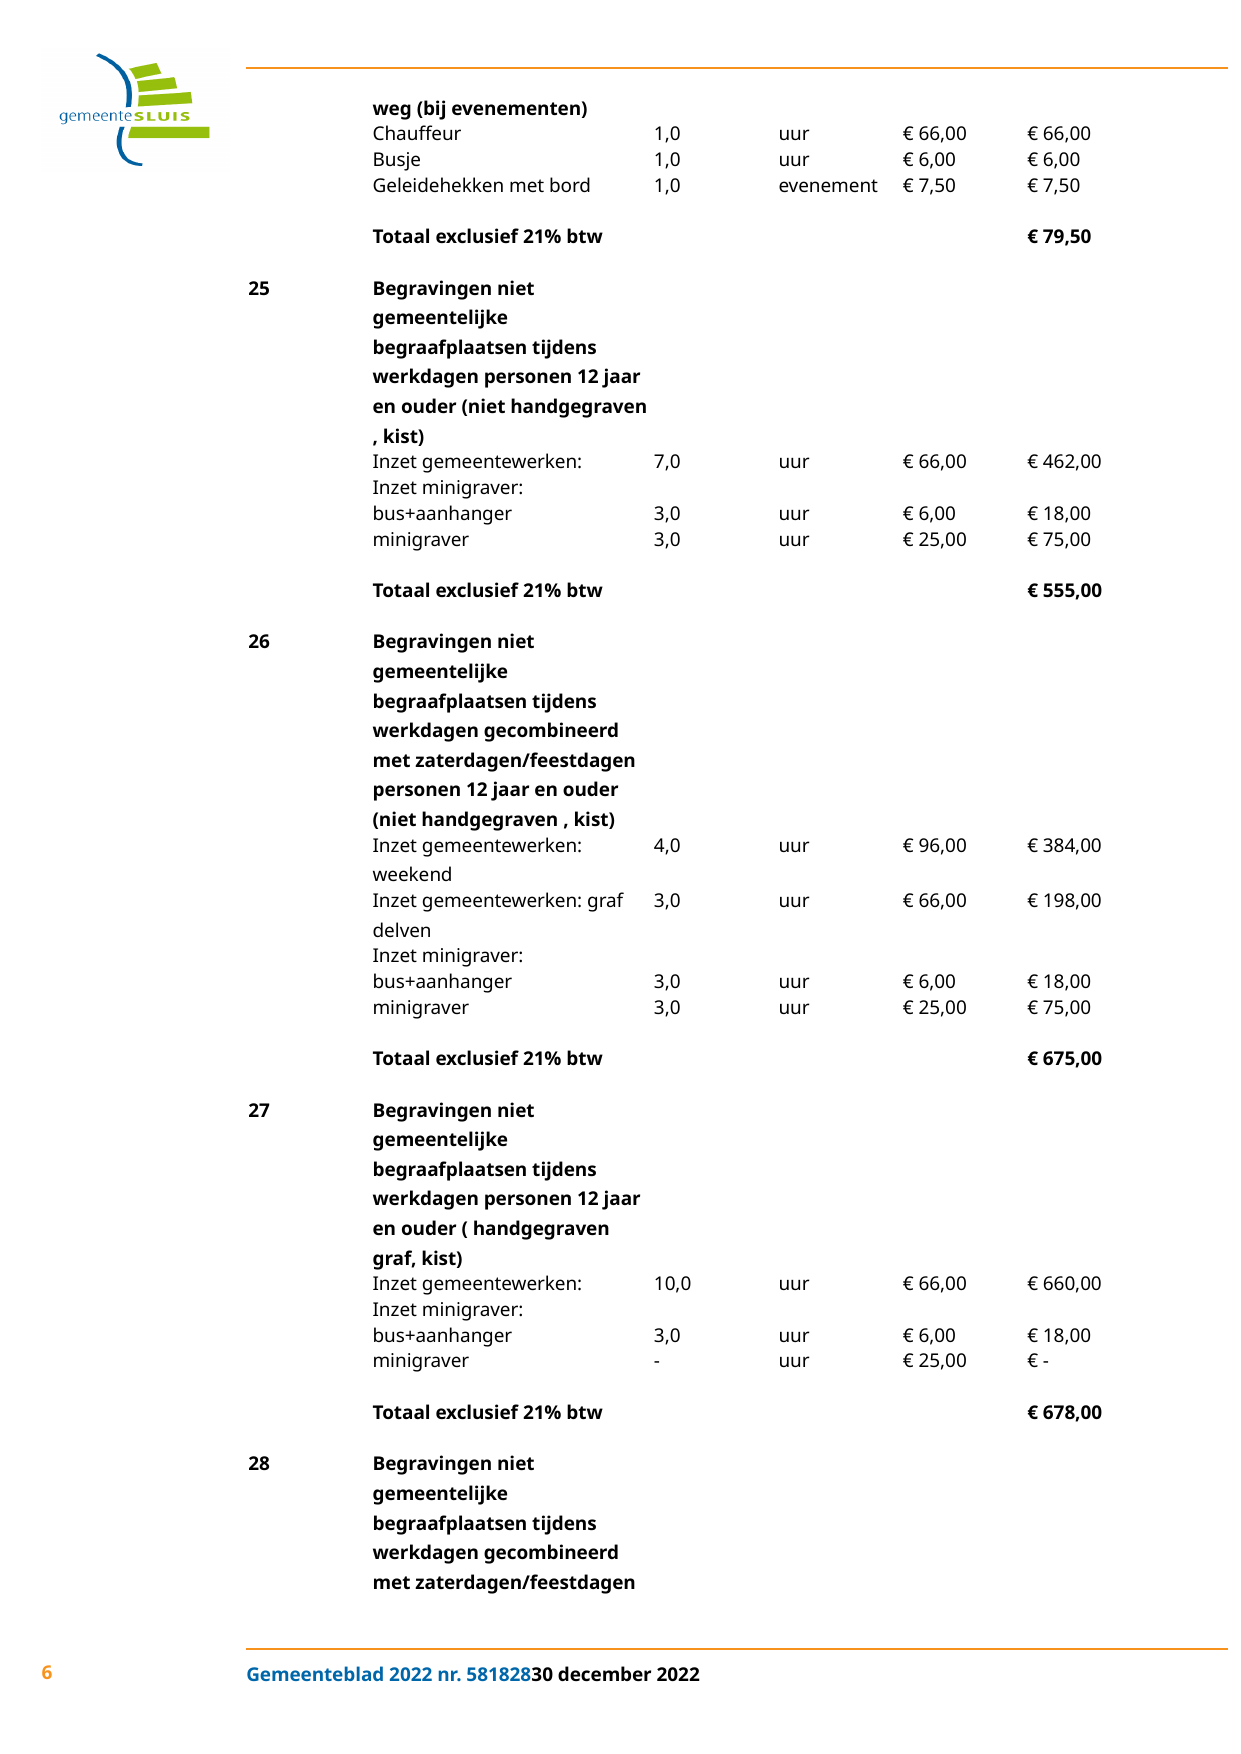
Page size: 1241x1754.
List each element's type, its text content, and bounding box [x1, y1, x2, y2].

table_cell [778, 1020, 903, 1045]
table_cell [248, 968, 372, 994]
table_cell [903, 551, 1027, 577]
table_cell € 384,00 [1027, 832, 1152, 887]
table_cell [654, 943, 778, 968]
table_cell [778, 1399, 903, 1425]
table_cell [903, 1071, 1027, 1097]
table_cell [903, 1020, 1027, 1045]
table_cell [778, 1425, 903, 1451]
table_cell [248, 1399, 372, 1425]
table_cell [248, 577, 372, 603]
table_cell [654, 1451, 778, 1595]
table_cell € 96,00 [903, 832, 1027, 887]
table_cell 3,0 [654, 500, 778, 526]
table_cell [248, 1425, 372, 1451]
table_cell [1027, 1020, 1152, 1045]
table_cell minigraver [373, 994, 654, 1020]
table_cell Inzet gemeentewerken: weekend [373, 832, 654, 887]
table_cell Inzet minigraver: [373, 1296, 654, 1322]
table_cell uur [778, 146, 903, 172]
table_cell [903, 1399, 1027, 1425]
table_cell [778, 551, 903, 577]
table_cell [654, 249, 778, 275]
table_cell Inzet gemeentewerken: graf delven [373, 887, 654, 942]
table_cell € 25,00 [903, 526, 1027, 551]
table_cell [1027, 1296, 1152, 1322]
table_cell Inzet gemeentewerken: [373, 449, 654, 474]
table_cell [248, 1348, 372, 1373]
table_cell [903, 1425, 1027, 1451]
table_cell [373, 1071, 654, 1097]
table_cell [1027, 249, 1152, 275]
table_cell [248, 146, 372, 172]
table_cell [778, 1097, 903, 1271]
table_cell € 25,00 [903, 994, 1027, 1020]
table_cell [248, 249, 372, 275]
table_cell [778, 249, 903, 275]
table_cell [248, 172, 372, 198]
table_cell € 7,50 [1027, 172, 1152, 198]
table_cell € 18,00 [1027, 968, 1152, 994]
table_cell € 79,50 [1027, 224, 1152, 249]
table_cell € 66,00 [903, 887, 1027, 942]
table_cell Inzet minigraver: [373, 474, 654, 500]
table_cell [1027, 275, 1152, 448]
table_cell [778, 275, 903, 448]
table_cell € 6,00 [903, 968, 1027, 994]
table_cell uur [778, 121, 903, 146]
table_cell [654, 198, 778, 223]
table_cell [373, 1374, 654, 1399]
table_cell [654, 551, 778, 577]
table_cell [1027, 1425, 1152, 1451]
table_cell [248, 887, 372, 942]
table_cell [248, 1374, 372, 1399]
table_cell [903, 275, 1027, 448]
table_cell € 75,00 [1027, 526, 1152, 551]
table_cell [654, 1071, 778, 1097]
table_cell [248, 121, 372, 146]
table_cell [778, 198, 903, 223]
table_cell [654, 603, 778, 629]
table_cell € 198,00 [1027, 887, 1152, 942]
table_cell - [654, 1348, 778, 1373]
table_cell [654, 1399, 778, 1425]
table_cell Totaal exclusief 21% btw [373, 224, 654, 249]
table_cell uur [778, 832, 903, 887]
table_cell € 462,00 [1027, 449, 1152, 474]
table_cell [778, 1071, 903, 1097]
table_cell [903, 474, 1027, 500]
table_cell [778, 577, 903, 603]
table_cell [903, 1045, 1027, 1071]
table_cell bus+aanhanger [373, 1322, 654, 1348]
table_cell [373, 249, 654, 275]
table_cell 27 [248, 1097, 372, 1271]
table_cell [248, 95, 372, 121]
table_cell [778, 1451, 903, 1595]
table_cell Begravingen niet gemeentelijke begraafplaatsen tijdens werkdagen personen 12 jaar en ouder ( handgegraven graf, kist) [373, 1097, 654, 1271]
table_cell [1027, 474, 1152, 500]
table_cell € 678,00 [1027, 1399, 1152, 1425]
table_cell [248, 500, 372, 526]
table_cell [903, 1296, 1027, 1322]
table_cell [373, 1425, 654, 1451]
table_cell [248, 1271, 372, 1296]
table_cell uur [778, 1348, 903, 1373]
table_cell 4,0 [654, 832, 778, 887]
table_cell [778, 474, 903, 500]
table_cell uur [778, 887, 903, 942]
table_cell [248, 603, 372, 629]
table_cell [248, 1071, 372, 1097]
table_cell [248, 832, 372, 887]
table_cell € 660,00 [1027, 1271, 1152, 1296]
table_cell minigraver [373, 1348, 654, 1373]
table_cell [248, 1296, 372, 1322]
table_cell [903, 198, 1027, 223]
table_cell [654, 1296, 778, 1322]
table_cell Begravingen niet gemeentelijke begraafplaatsen tijdens werkdagen personen 12 jaar en ouder (niet handgegraven , kist) [373, 275, 654, 448]
table_cell [903, 1097, 1027, 1271]
table_cell [248, 943, 372, 968]
table_cell 10,0 [654, 1271, 778, 1296]
table_cell 3,0 [654, 968, 778, 994]
table_cell uur [778, 1271, 903, 1296]
table_cell Totaal exclusief 21% btw [373, 1399, 654, 1425]
table_cell [1027, 1071, 1152, 1097]
table_cell [778, 1045, 903, 1071]
table_cell € 66,00 [903, 449, 1027, 474]
table_cell Begravingen niet gemeentelijke begraafplaatsen tijdens werkdagen gecombineerd met zaterdagen/feestdagen [373, 1451, 654, 1595]
table_cell [903, 943, 1027, 968]
table_cell [903, 603, 1027, 629]
table_cell uur [778, 994, 903, 1020]
table_cell [1027, 943, 1152, 968]
table_cell € 6,00 [903, 146, 1027, 172]
table_cell [248, 449, 372, 474]
table_cell € 675,00 [1027, 1045, 1152, 1071]
table_cell Totaal exclusief 21% btw [373, 1045, 654, 1071]
table_cell 26 [248, 629, 372, 832]
table_cell uur [778, 526, 903, 551]
table_cell Begravingen niet gemeentelijke begraafplaatsen tijdens werkdagen gecombineerd met zaterdagen/feestdagen personen 12 jaar en ouder (niet handgegraven , kist) [373, 629, 654, 832]
table_cell [654, 224, 778, 249]
table_cell weg (bij evenementen) [373, 95, 654, 121]
table_cell Inzet minigraver: [373, 943, 654, 968]
table_cell bus+aanhanger [373, 968, 654, 994]
table_cell [654, 1425, 778, 1451]
table_cell [903, 1451, 1027, 1595]
table_cell [248, 198, 372, 223]
table_cell € 18,00 [1027, 1322, 1152, 1348]
table_cell [248, 1322, 372, 1348]
table_cell € 6,00 [903, 500, 1027, 526]
table_cell [654, 1097, 778, 1271]
table_cell [654, 1045, 778, 1071]
table_cell [903, 1374, 1027, 1399]
table_cell € 7,50 [903, 172, 1027, 198]
picture [41, 47, 231, 172]
table_cell € 66,00 [903, 121, 1027, 146]
table_cell 7,0 [654, 449, 778, 474]
table_cell 3,0 [654, 1322, 778, 1348]
table_cell € 6,00 [903, 1322, 1027, 1348]
table_cell [1027, 551, 1152, 577]
table_cell bus+aanhanger [373, 500, 654, 526]
table_cell [373, 603, 654, 629]
table_cell [1027, 198, 1152, 223]
table_cell Chauffeur [373, 121, 654, 146]
table_cell [903, 629, 1027, 832]
table_cell € 66,00 [903, 1271, 1027, 1296]
table_cell [654, 1374, 778, 1399]
table_cell [248, 1045, 372, 1071]
table_cell [654, 275, 778, 448]
table_cell [1027, 95, 1152, 121]
table_cell 3,0 [654, 887, 778, 942]
table_cell [1027, 1451, 1152, 1595]
table_cell [778, 1296, 903, 1322]
table_cell uur [778, 1322, 903, 1348]
table_cell 28 [248, 1451, 372, 1595]
table_cell [654, 629, 778, 832]
table_cell € 75,00 [1027, 994, 1152, 1020]
table_cell [654, 474, 778, 500]
table_cell 1,0 [654, 172, 778, 198]
table_cell € - [1027, 1348, 1152, 1373]
table_cell [778, 1374, 903, 1399]
table_cell Busje [373, 146, 654, 172]
table_cell 1,0 [654, 146, 778, 172]
table_cell uur [778, 968, 903, 994]
table_cell Totaal exclusief 21% btw [373, 577, 654, 603]
table_cell [903, 224, 1027, 249]
table_cell Inzet gemeentewerken: [373, 1271, 654, 1296]
table_cell [903, 95, 1027, 121]
table_cell [373, 1020, 654, 1045]
table_cell [778, 603, 903, 629]
table_cell [778, 95, 903, 121]
table_cell Geleidehekken met bord [373, 172, 654, 198]
table_cell [248, 1020, 372, 1045]
table_cell [1027, 603, 1152, 629]
table_cell € 6,00 [1027, 146, 1152, 172]
table_cell [903, 577, 1027, 603]
table_cell [778, 629, 903, 832]
table_cell [248, 994, 372, 1020]
table_cell [373, 551, 654, 577]
table_cell € 25,00 [903, 1348, 1027, 1373]
table_cell evenement [778, 172, 903, 198]
table_cell [248, 474, 372, 500]
table_cell 25 [248, 275, 372, 448]
table_cell uur [778, 449, 903, 474]
table_cell [778, 224, 903, 249]
table_cell minigraver [373, 526, 654, 551]
table_cell [1027, 1097, 1152, 1271]
table_cell [654, 1020, 778, 1045]
table_cell [1027, 629, 1152, 832]
table_cell [248, 526, 372, 551]
table_cell 1,0 [654, 121, 778, 146]
table_cell [248, 224, 372, 249]
table_cell [654, 95, 778, 121]
table_cell € 66,00 [1027, 121, 1152, 146]
table_cell 3,0 [654, 526, 778, 551]
table_cell 3,0 [654, 994, 778, 1020]
table_cell [1027, 1374, 1152, 1399]
table_cell [248, 551, 372, 577]
table_cell € 18,00 [1027, 500, 1152, 526]
table_cell [903, 249, 1027, 275]
table_cell [778, 943, 903, 968]
table_cell € 555,00 [1027, 577, 1152, 603]
table_cell [654, 577, 778, 603]
table_cell uur [778, 500, 903, 526]
table_cell [373, 198, 654, 223]
